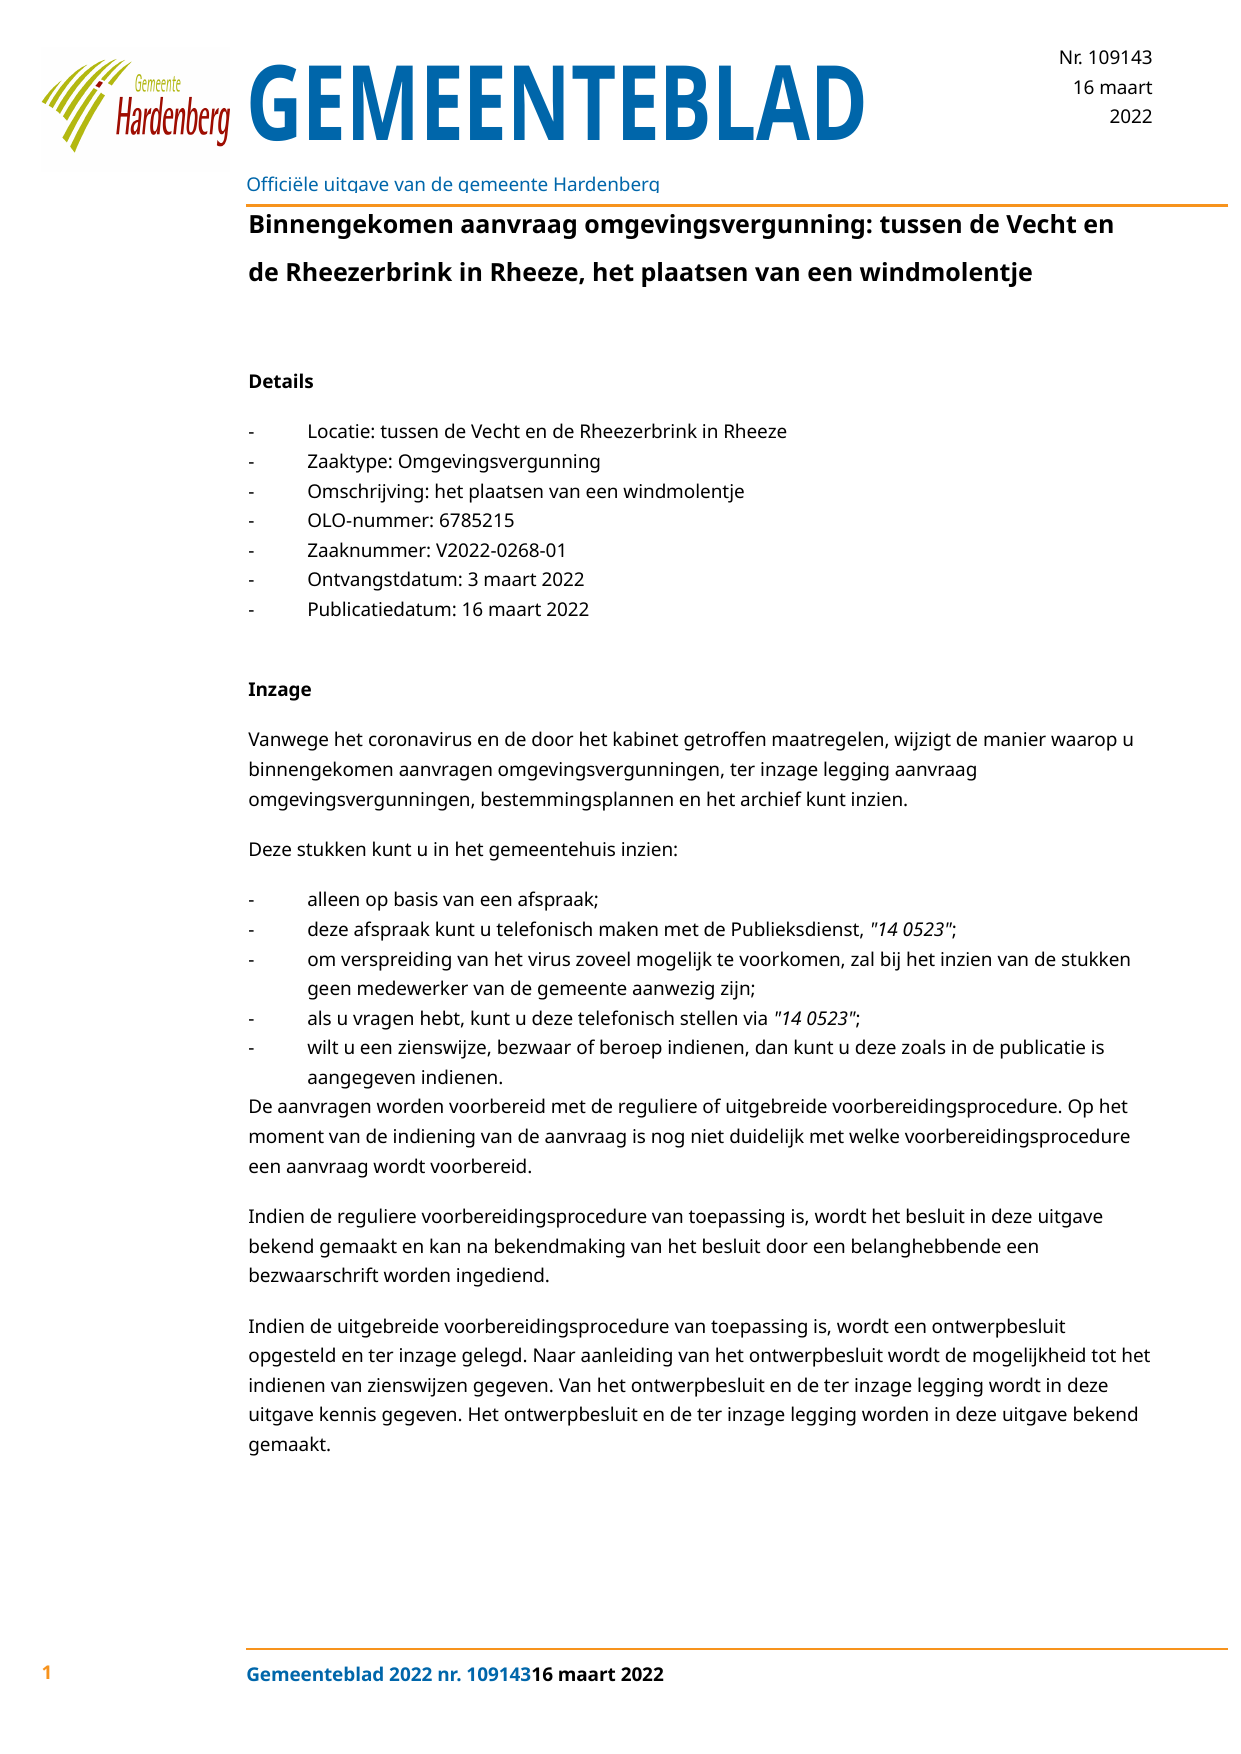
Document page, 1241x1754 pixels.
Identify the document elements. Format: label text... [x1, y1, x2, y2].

text De aanvragen worden voorbereid met de reguliere of uitgebreide voorbereidingsprocedure. Op het moment van de indiening van de aanvraag is nog niet duidelijk met welke voorbereidingsprocedure een aanvraag wordt voorbereid. [248, 1094, 1152, 1179]
list wilt u een zienswijze, bezwaar of beroep indienen, dan kunt u deze zoals in de publicatie is aangegeven indienen. [248, 1034, 1152, 1090]
picture [41, 47, 231, 172]
text Deze stukken kunt u in het gemeentehuis inzien: [248, 836, 1152, 862]
list alleen op basis van een afspraak; [248, 887, 1152, 912]
text Details [248, 368, 1152, 394]
list Publicatiedatum: 16 maart 2022 [248, 596, 1152, 622]
text Binnengekomen aanvraag omgevingsvergunning: tussen de Vecht en de Rheezerbrink in Rheeze, het plaatsen van een windmolentje [248, 207, 1152, 288]
text Vanwege het coronavirus en de door het kabinet getroffen maatregelen, wijzigt de manier waarop u binnengekomen aanvragen omgevingsvergunningen, ter inzage legging aanvraag omgevingsvergunningen, bestemmingsplannen en het archief kunt inzien. [248, 727, 1152, 812]
list Zaaktype: Omgevingsvergunning [248, 448, 1152, 474]
list OLO-nummer: 6785215 [248, 507, 1152, 533]
list Zaaknummer: V2022-0268-01 [248, 537, 1152, 563]
list als u vragen hebt, kunt u deze telefonisch stellen via "14 0523"; [248, 1005, 1152, 1031]
list om verspreiding van het virus zoveel mogelijk te voorkomen, zal bij het inzien van de stukken geen medewerker van de gemeente aanwezig zijn; [248, 946, 1152, 1001]
list deze afspraak kunt u telefonisch maken met de Publieksdienst, "14 0523"; [248, 916, 1152, 942]
text Inzage [248, 676, 1152, 702]
text Indien de reguliere voorbereidingsprocedure van toepassing is, wordt het besluit in deze uitgave bekend gemaakt en kan na bekendmaking van het besluit door een belanghebbende een bezwaarschrift worden ingediend. [248, 1203, 1152, 1288]
list Omschrijving: het plaatsen van een windmolentje [248, 478, 1152, 504]
list Locatie: tussen de Vecht en de Rheezerbrink in Rheeze [248, 419, 1152, 444]
text Indien de uitgebreide voorbereidingsprocedure van toepassing is, wordt een ontwerpbesluit opgesteld en ter inzage gelegd. Naar aanleiding van het ontwerpbesluit wordt de mogelijkheid tot het indienen van zienswijzen gegeven. Van het ontwerpbesluit en de ter inzage legging wordt in deze uitgave kennis gegeven. Het ontwerpbesluit en de ter inzage legging worden in deze uitgave bekend gemaakt. [248, 1313, 1152, 1457]
list Ontvangstdatum: 3 maart 2022 [248, 567, 1152, 592]
